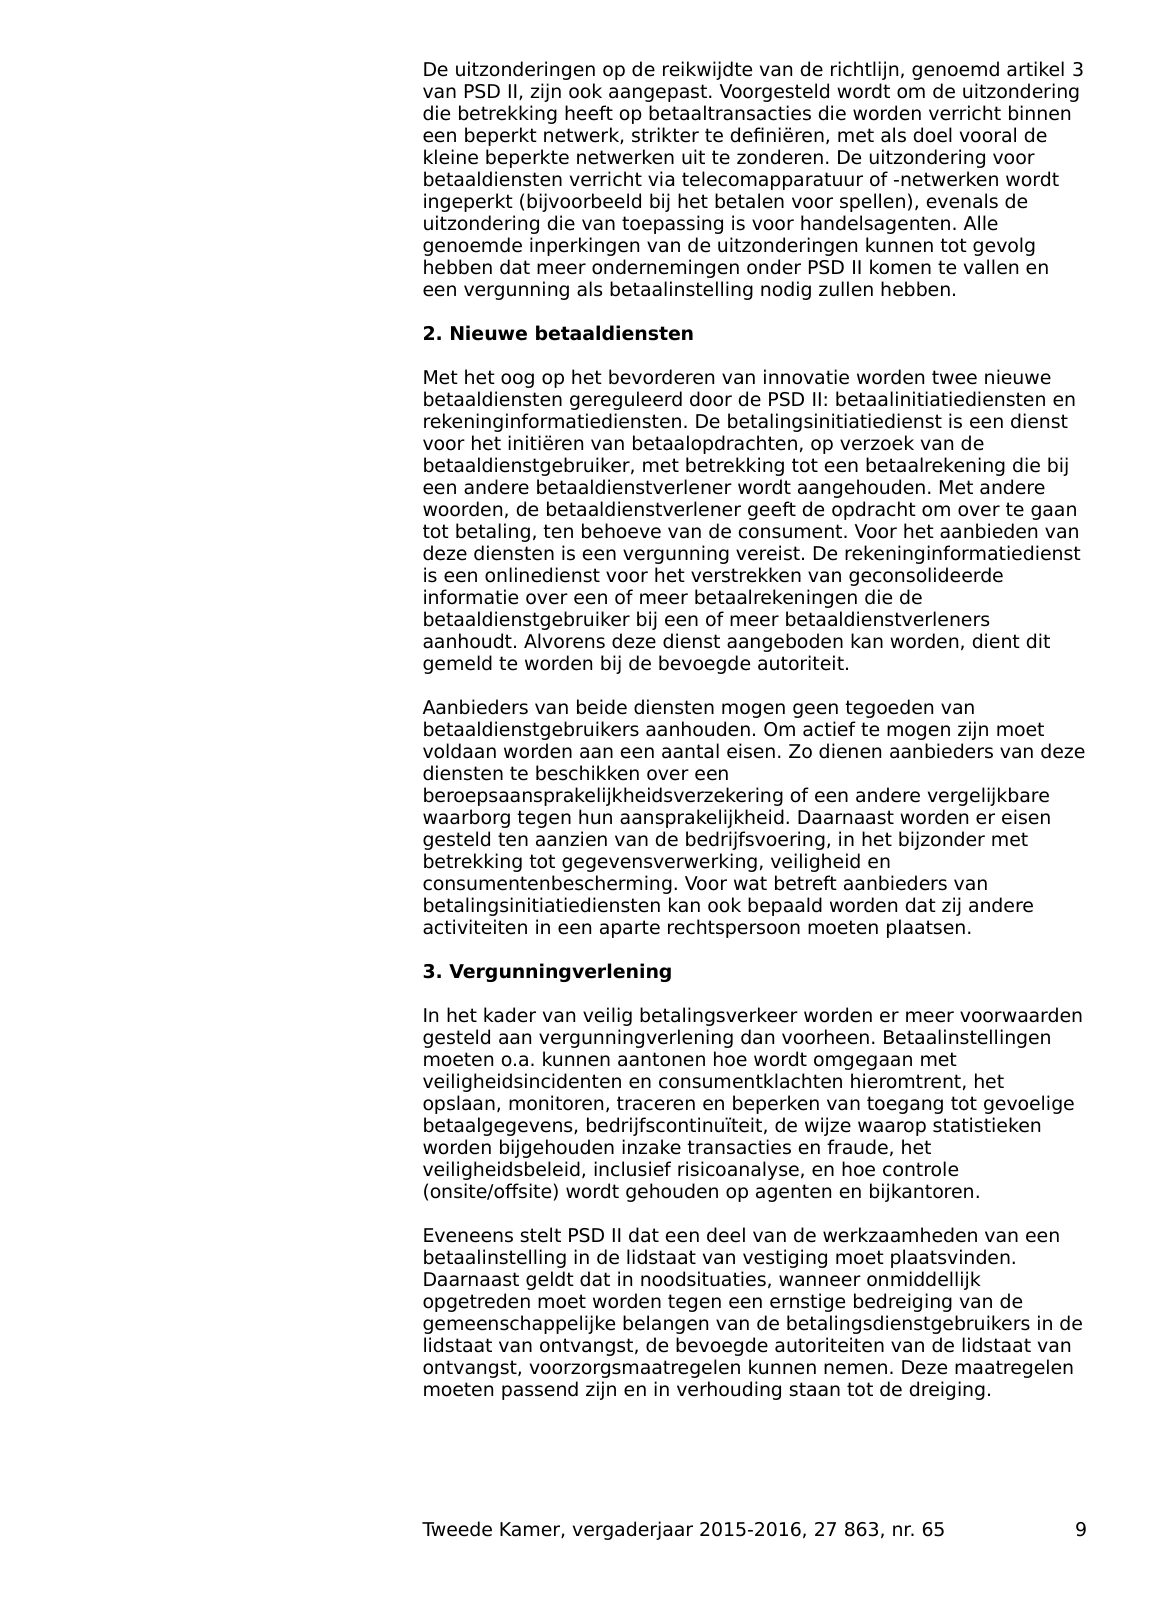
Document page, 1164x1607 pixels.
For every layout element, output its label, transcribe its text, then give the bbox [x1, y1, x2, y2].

subtitle 2. Nieuwe betaaldiensten [422, 323, 1087, 345]
text Met het oog op het bevorderen van innovatie worden twee nieuwe betaaldiensten gereguleerd door de PSD II: betaalinitiatiediensten en rekeninginformatiediensten. De betalingsinitiatiedienst is een dienst voor het initiëren van betaalopdrachten, op verzoek van de betaaldienstgebruiker, met betrekking tot een betaalrekening die bij een andere betaaldienstverlener wordt aangehouden. Met andere woorden, de betaaldienstverlener geeft de opdracht om over te gaan tot betaling, ten behoeve van de consument. Voor het aanbieden van deze diensten is een vergunning vereist. De rekeninginformatiedienst is een onlinedienst voor het verstrekken van geconsolideerde informatie over een of meer betaalrekeningen die de betaaldienstgebruiker bij een of meer betaaldienstverleners aanhoudt. Alvorens deze dienst aangeboden kan worden, dient dit gemeld te worden bij de bevoegde autoriteit. [422, 367, 1087, 675]
text In het kader van veilig betalingsverkeer worden er meer voorwaarden gesteld aan vergunningverlening dan voorheen. Betaalinstellingen moeten o.a. kunnen aantonen hoe wordt omgegaan met veiligheidsincidenten en consumentklachten hieromtrent, het opslaan, monitoren, traceren en beperken van toegang tot gevoelige betaalgegevens, bedrijfscontinuïteit, de wijze waarop statistieken worden bijgehouden inzake transacties en fraude, het veiligheidsbeleid, inclusief risicoanalyse, en hoe controle (onsite/offsite) wordt gehouden op agenten en bijkantoren. [422, 1005, 1087, 1203]
subtitle 3. Vergunningverlening [422, 961, 1087, 983]
text Eveneens stelt PSD II dat een deel van de werkzaamheden van een betaalinstelling in de lidstaat van vestiging moet plaatsvinden. Daarnaast geldt dat in noodsituaties, wanneer onmiddellijk opgetreden moet worden tegen een ernstige bedreiging van de gemeenschappelijke belangen van de betalingsdienstgebruikers in de lidstaat van ontvangst, de bevoegde autoriteiten van de lidstaat van ontvangst, voorzorgsmaatregelen kunnen nemen. Deze maatregelen moeten passend zijn en in verhouding staan tot de dreiging. [422, 1225, 1087, 1401]
text Aanbieders van beide diensten mogen geen tegoeden van betaaldienstgebruikers aanhouden. Om actief te mogen zijn moet voldaan worden aan een aantal eisen. Zo dienen aanbieders van deze diensten te beschikken over een beroepsaansprakelijkheidsverzekering of een andere vergelijkbare waarborg tegen hun aansprakelijkheid. Daarnaast worden er eisen gesteld ten aanzien van de bedrijfsvoering, in het bijzonder met betrekking tot gegevensverwerking, veiligheid en consumentenbescherming. Voor wat betreft aanbieders van betalingsinitiatiediensten kan ook bepaald worden dat zij andere activiteiten in een aparte rechtspersoon moeten plaatsen. [422, 697, 1087, 939]
text De uitzonderingen op de reikwijdte van de richtlijn, genoemd artikel 3 van PSD II, zijn ook aangepast. Voorgesteld wordt om de uitzondering die betrekking heeft op betaaltransacties die worden verricht binnen een beperkt netwerk, strikter te definiëren, met als doel vooral de kleine beperkte netwerken uit te zonderen. De uitzondering voor betaaldiensten verricht via telecomapparatuur of -netwerken wordt ingeperkt (bijvoorbeeld bij het betalen voor spellen), evenals de uitzondering die van toepassing is voor handelsagenten. Alle genoemde inperkingen van de uitzonderingen kunnen tot gevolg hebben dat meer ondernemingen onder PSD II komen te vallen en een vergunning als betaalinstelling nodig zullen hebben. [422, 59, 1087, 301]
